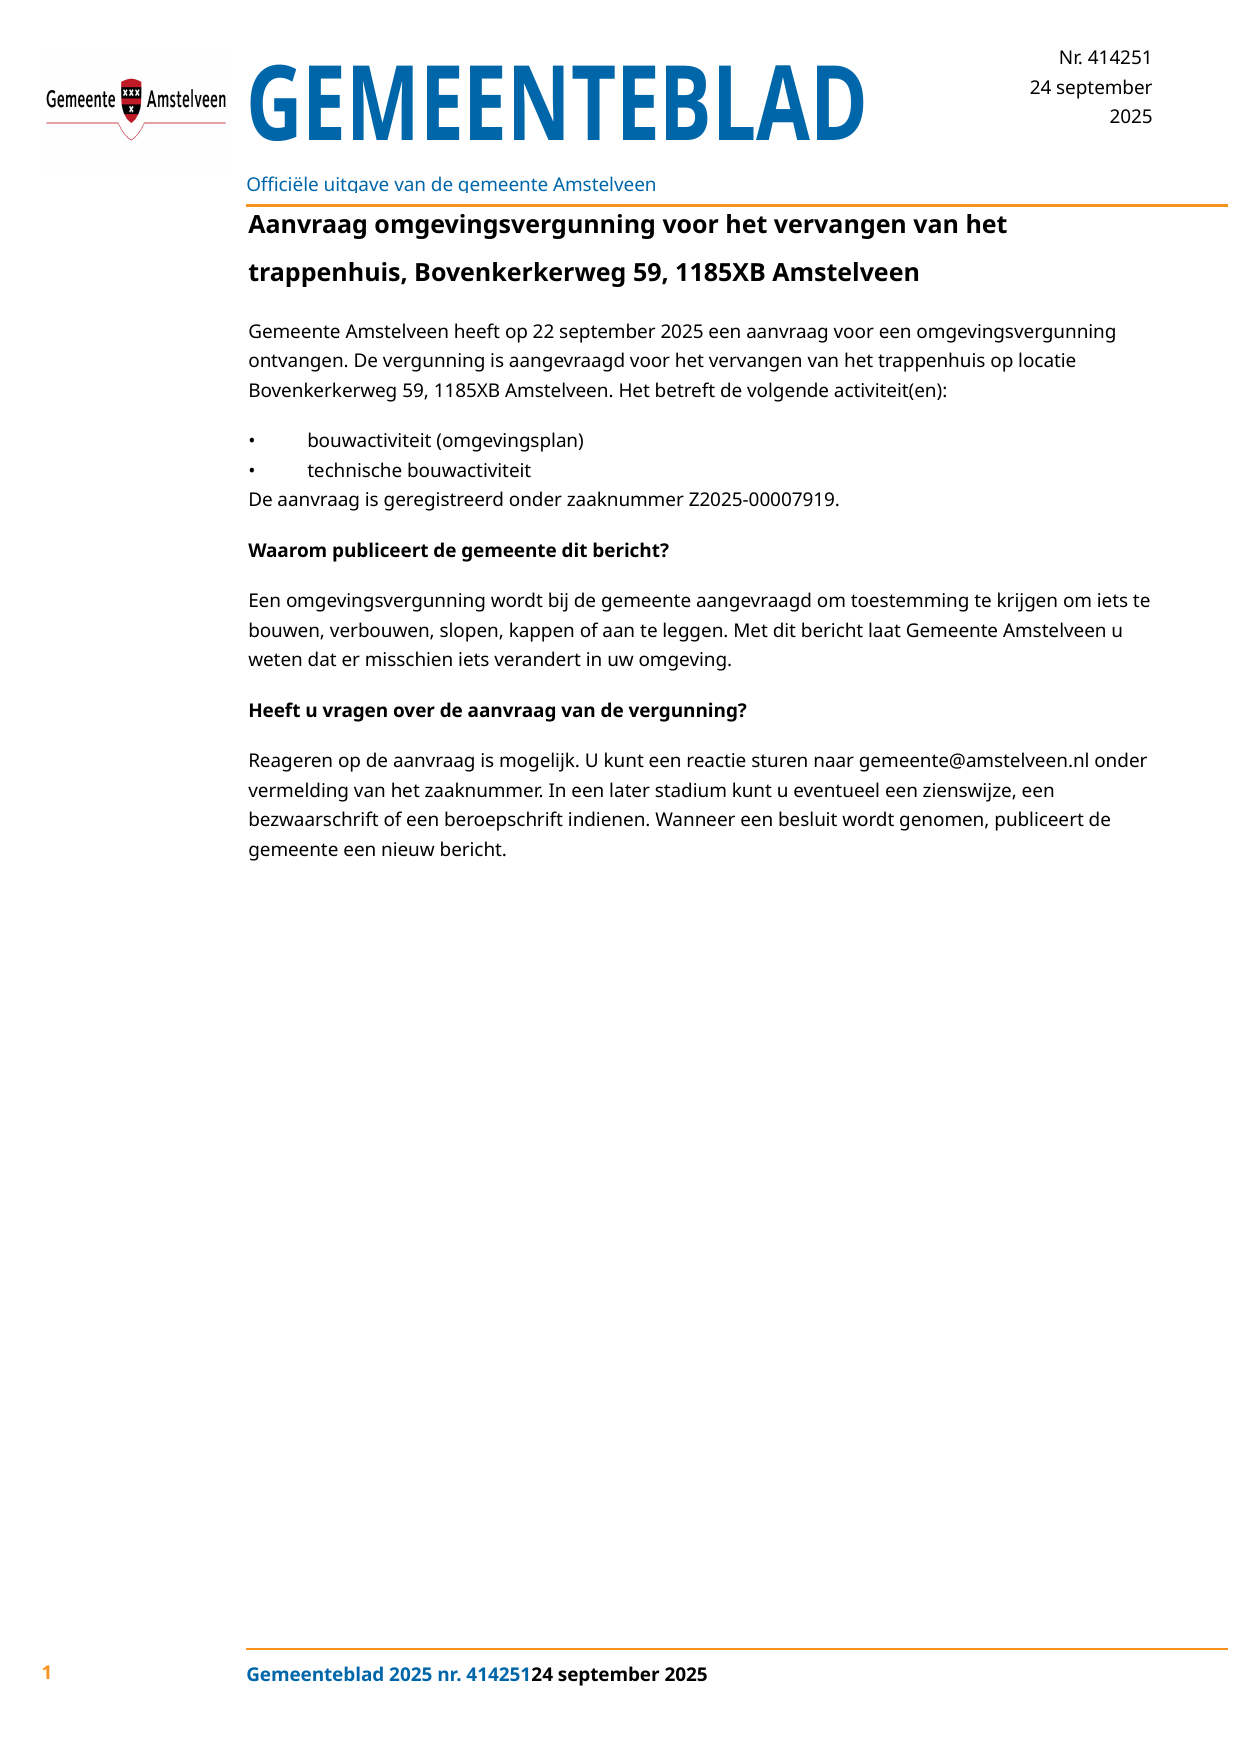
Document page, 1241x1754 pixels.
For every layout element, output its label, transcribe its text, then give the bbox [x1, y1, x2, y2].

text Reageren op de aanvraag is mogelijk. U kunt een reactie sturen naar gemeente@amstelveen.nl onder vermelding van het zaaknummer. In een later stadium kunt u eventueel een zienswijze, een bezwaarschrift of een beroepschrift indienen. Wanneer een besluit wordt genomen, publiceert de gemeente een nieuw bericht. [248, 747, 1152, 862]
text Aanvraag omgevingsvergunning voor het vervangen van het trappenhuis, Bovenkerkerweg 59, 1185XB Amstelveen [248, 207, 1152, 288]
text De aanvraag is geregistreerd onder zaaknummer Z2025-00007919. [248, 487, 1152, 512]
text Gemeente Amstelveen heeft op 22 september 2025 een aanvraag voor een omgevingsvergunning ontvangen. De vergunning is aangevraagd voor het vervangen van het trappenhuis op locatie Bovenkerkerweg 59, 1185XB Amstelveen. Het betreft de volgende activiteit(en): [248, 318, 1152, 403]
text Een omgevingsvergunning wordt bij de gemeente aangevraagd om toestemming te krijgen om iets te bouwen, verbouwen, slopen, kappen of aan te leggen. Met dit bericht laat Gemeente Amstelveen u weten dat er misschien iets verandert in uw omgeving. [248, 587, 1152, 672]
text Waarom publiceert de gemeente dit bericht? [248, 537, 1152, 563]
list technische bouwactiviteit [248, 457, 1152, 483]
picture [41, 47, 231, 172]
text Heeft u vragen over de aanvraag van de vergunning? [248, 697, 1152, 723]
list bouwactiviteit (omgevingsplan) [248, 427, 1152, 453]
